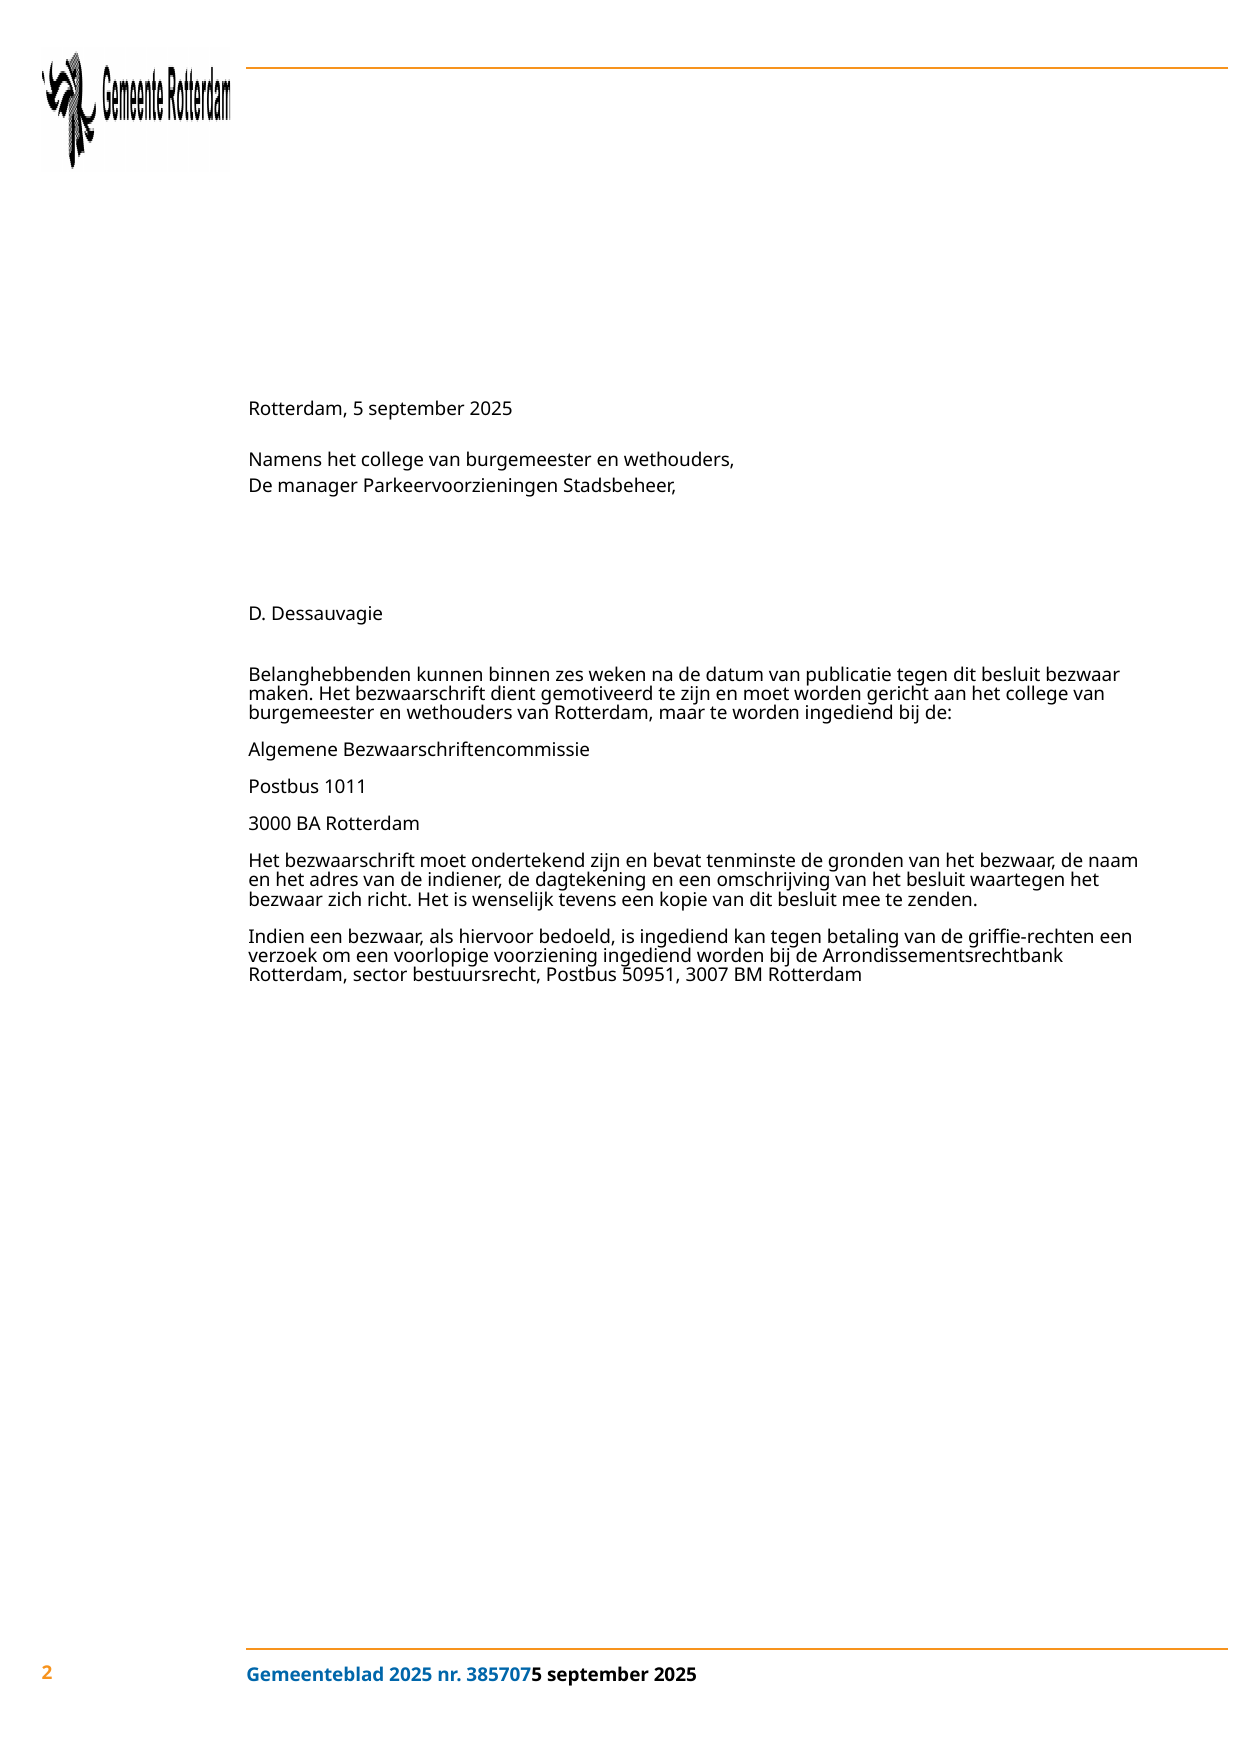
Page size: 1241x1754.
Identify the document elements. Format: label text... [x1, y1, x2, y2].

text 3000 BA Rotterdam [248, 815, 1152, 834]
text Algemene Bezwaarschriftencommissie [248, 741, 1152, 760]
text Belanghebbenden kunnen binnen zes weken na de datum van publicatie tegen dit besluit bezwaar maken. Het bezwaarschrift dient gemotiveerd te zijn en moet worden gericht aan het college van burgemeester en wethouders van Rotterdam, maar te worden ingediend bij de: [248, 666, 1152, 723]
picture [41, 47, 231, 172]
text Namens het college van burgemeester en wethouders, [248, 446, 1152, 472]
text Het bezwaarschrift moet ondertekend zijn en bevat tenminste de gronden van het bezwaar, de naam en het adres van de indiener, de dagtekening en een omschrijving van het besluit waartegen het bezwaar zich richt. Het is wenselijk tevens een kopie van dit besluit mee te zenden. [248, 852, 1152, 910]
text Rotterdam, 5 september 2025 [248, 395, 1152, 420]
text D. Dessauvagie [248, 601, 1152, 626]
text Indien een bezwaar, als hiervoor bedoeld, is ingediend kan tegen betaling van de griffie-rechten een verzoek om een voorlopige voorziening ingediend worden bij de Arrondissementsrechtbank Rotterdam, sector bestuursrecht, Postbus 50951, 3007 BM Rotterdam [248, 928, 1152, 985]
text Postbus 1011 [248, 778, 1152, 797]
text De manager Parkeervoorzieningen Stadsbeheer, [248, 472, 1152, 498]
